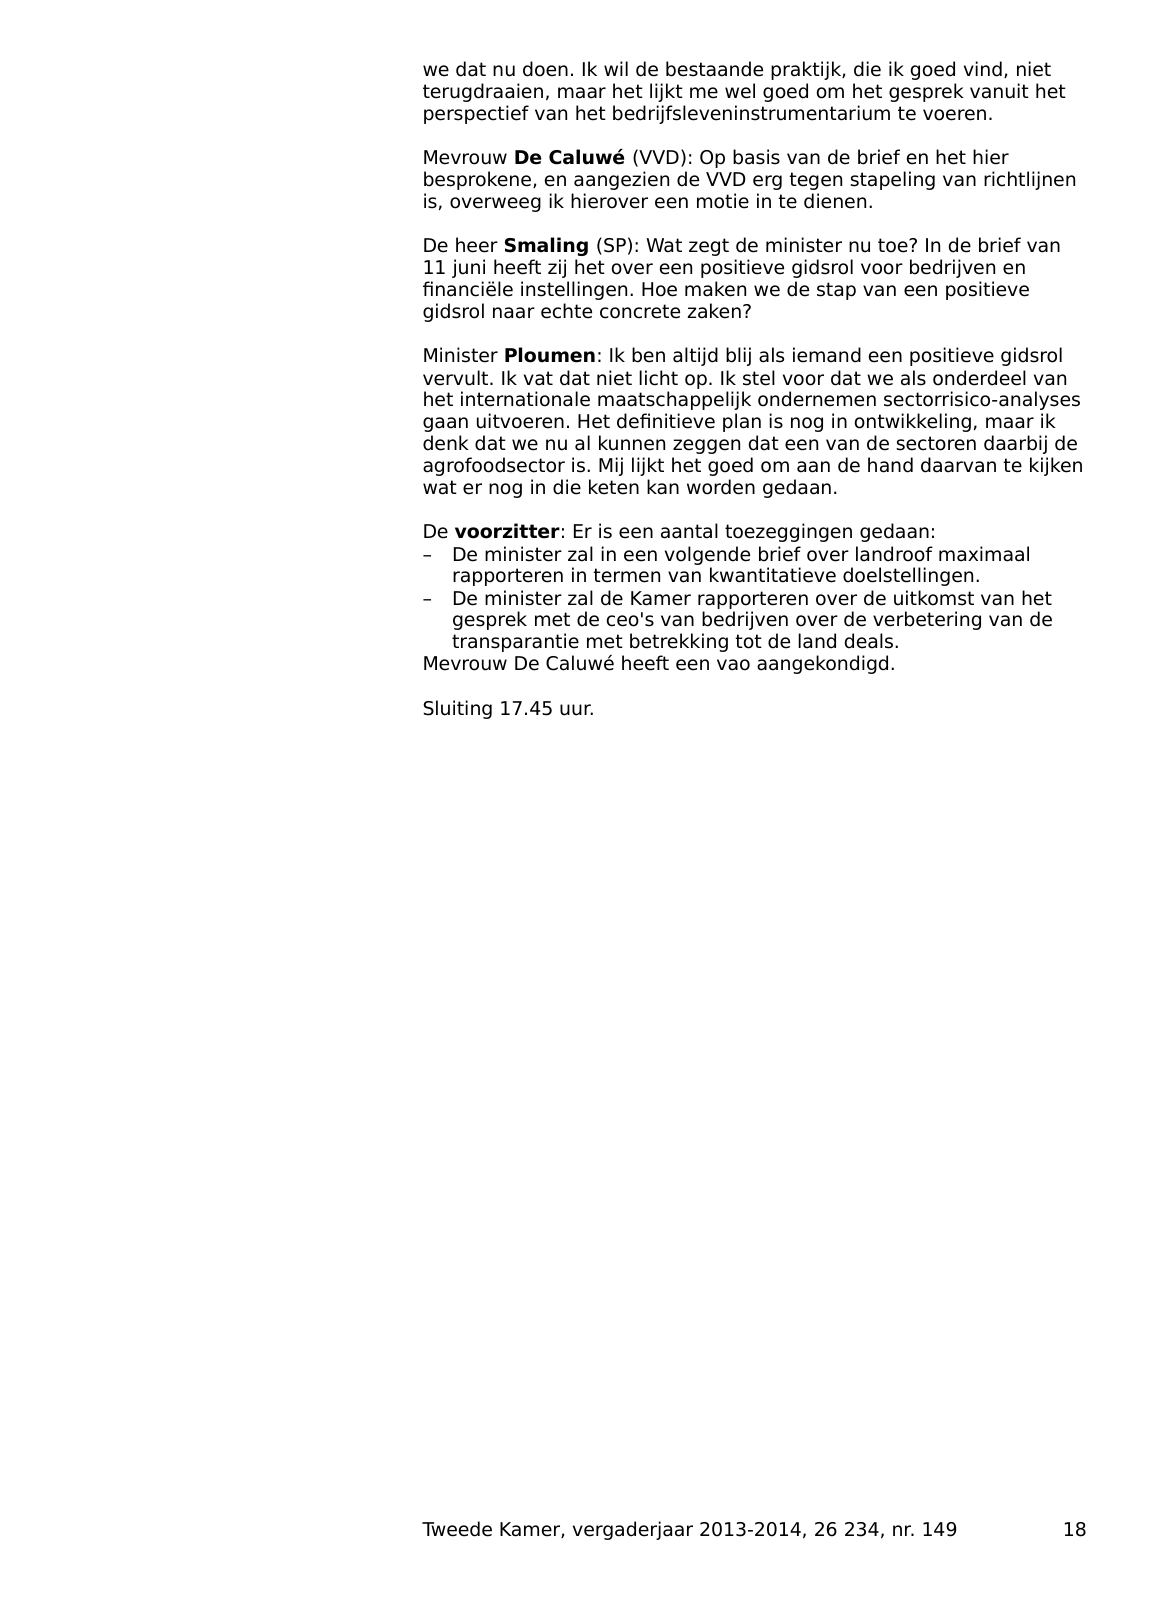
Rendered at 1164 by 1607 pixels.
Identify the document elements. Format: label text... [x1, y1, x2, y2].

text – De minister zal de Kamer rapporteren over de uitkomst van het gesprek met de ceo's van bedrijven over de verbetering van de transparantie met betrekking tot de land deals. [422, 587, 1087, 653]
text we dat nu doen. Ik wil de bestaande praktijk, die ik goed vind, niet terugdraaien, maar het lijkt me wel goed om het gesprek vanuit het perspectief van het bedrijfsleveninstrumentarium te voeren. [422, 59, 1087, 125]
text Mevrouw De Caluwé heeft een vao aangekondigd. [422, 653, 1087, 675]
text De voorzitter: Er is een aantal toezeggingen gedaan: [422, 521, 1087, 543]
text – De minister zal in een volgende brief over landroof maximaal rapporteren in termen van kwantitatieve doelstellingen. [422, 543, 1087, 587]
text De heer Smaling (SP): Wat zegt de minister nu toe? In de brief van 11 juni heeft zij het over een positieve gidsrol voor bedrijven en financiële instellingen. Hoe maken we de stap van een positieve gidsrol naar echte concrete zaken? [422, 235, 1087, 323]
text Sluiting 17.45 uur. [422, 697, 1087, 719]
text Minister Ploumen: Ik ben altijd blij als iemand een positieve gidsrol vervult. Ik vat dat niet licht op. Ik stel voor dat we als onderdeel van het internationale maatschappelijk ondernemen sectorrisico-analyses gaan uitvoeren. Het definitieve plan is nog in ontwikkeling, maar ik denk dat we nu al kunnen zeggen dat een van de sectoren daarbij de agrofoodsector is. Mij lijkt het goed om aan de hand daarvan te kijken wat er nog in die keten kan worden gedaan. [422, 345, 1087, 499]
text Mevrouw De Caluwé (VVD): Op basis van de brief en het hier besprokene, en aangezien de VVD erg tegen stapeling van richtlijnen is, overweeg ik hierover een motie in te dienen. [422, 147, 1087, 213]
